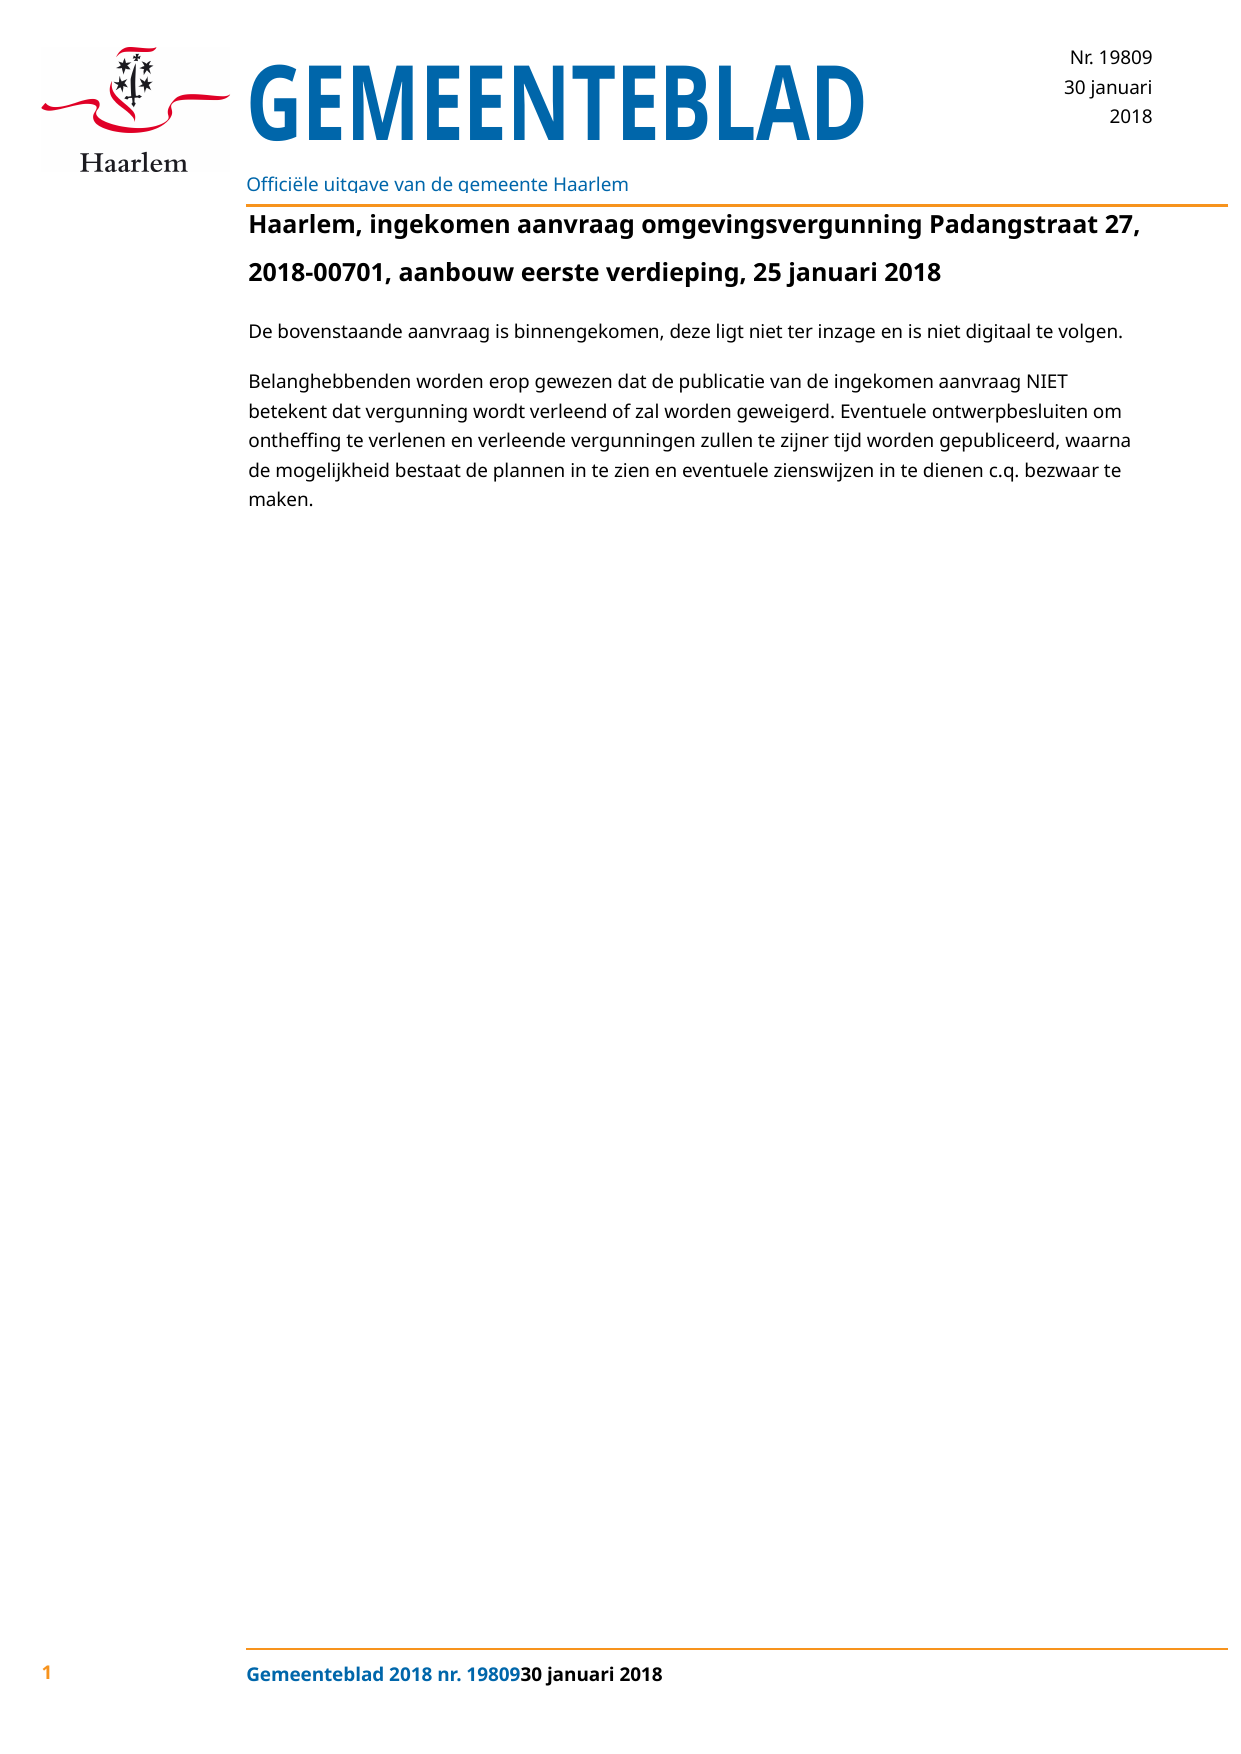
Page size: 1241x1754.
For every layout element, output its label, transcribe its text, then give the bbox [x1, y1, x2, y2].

picture [41, 47, 231, 172]
text Haarlem, ingekomen aanvraag omgevingsvergunning Padangstraat 27, 2018-00701, aanbouw eerste verdieping, 25 januari 2018 [248, 207, 1152, 288]
text De bovenstaande aanvraag is binnengekomen, deze ligt niet ter inzage en is niet digitaal te volgen. [248, 318, 1152, 344]
text Belanghebbenden worden erop gewezen dat de publicatie van de ingekomen aanvraag NIET betekent dat vergunning wordt verleend of zal worden geweigerd. Eventuele ontwerpbesluiten om ontheffing te verlenen en verleende vergunningen zullen te zijner tijd worden gepubliceerd, waarna de mogelijkheid bestaat de plannen in te zien en eventuele zienswijzen in te dienen c.q. bezwaar te maken. [248, 368, 1152, 512]
